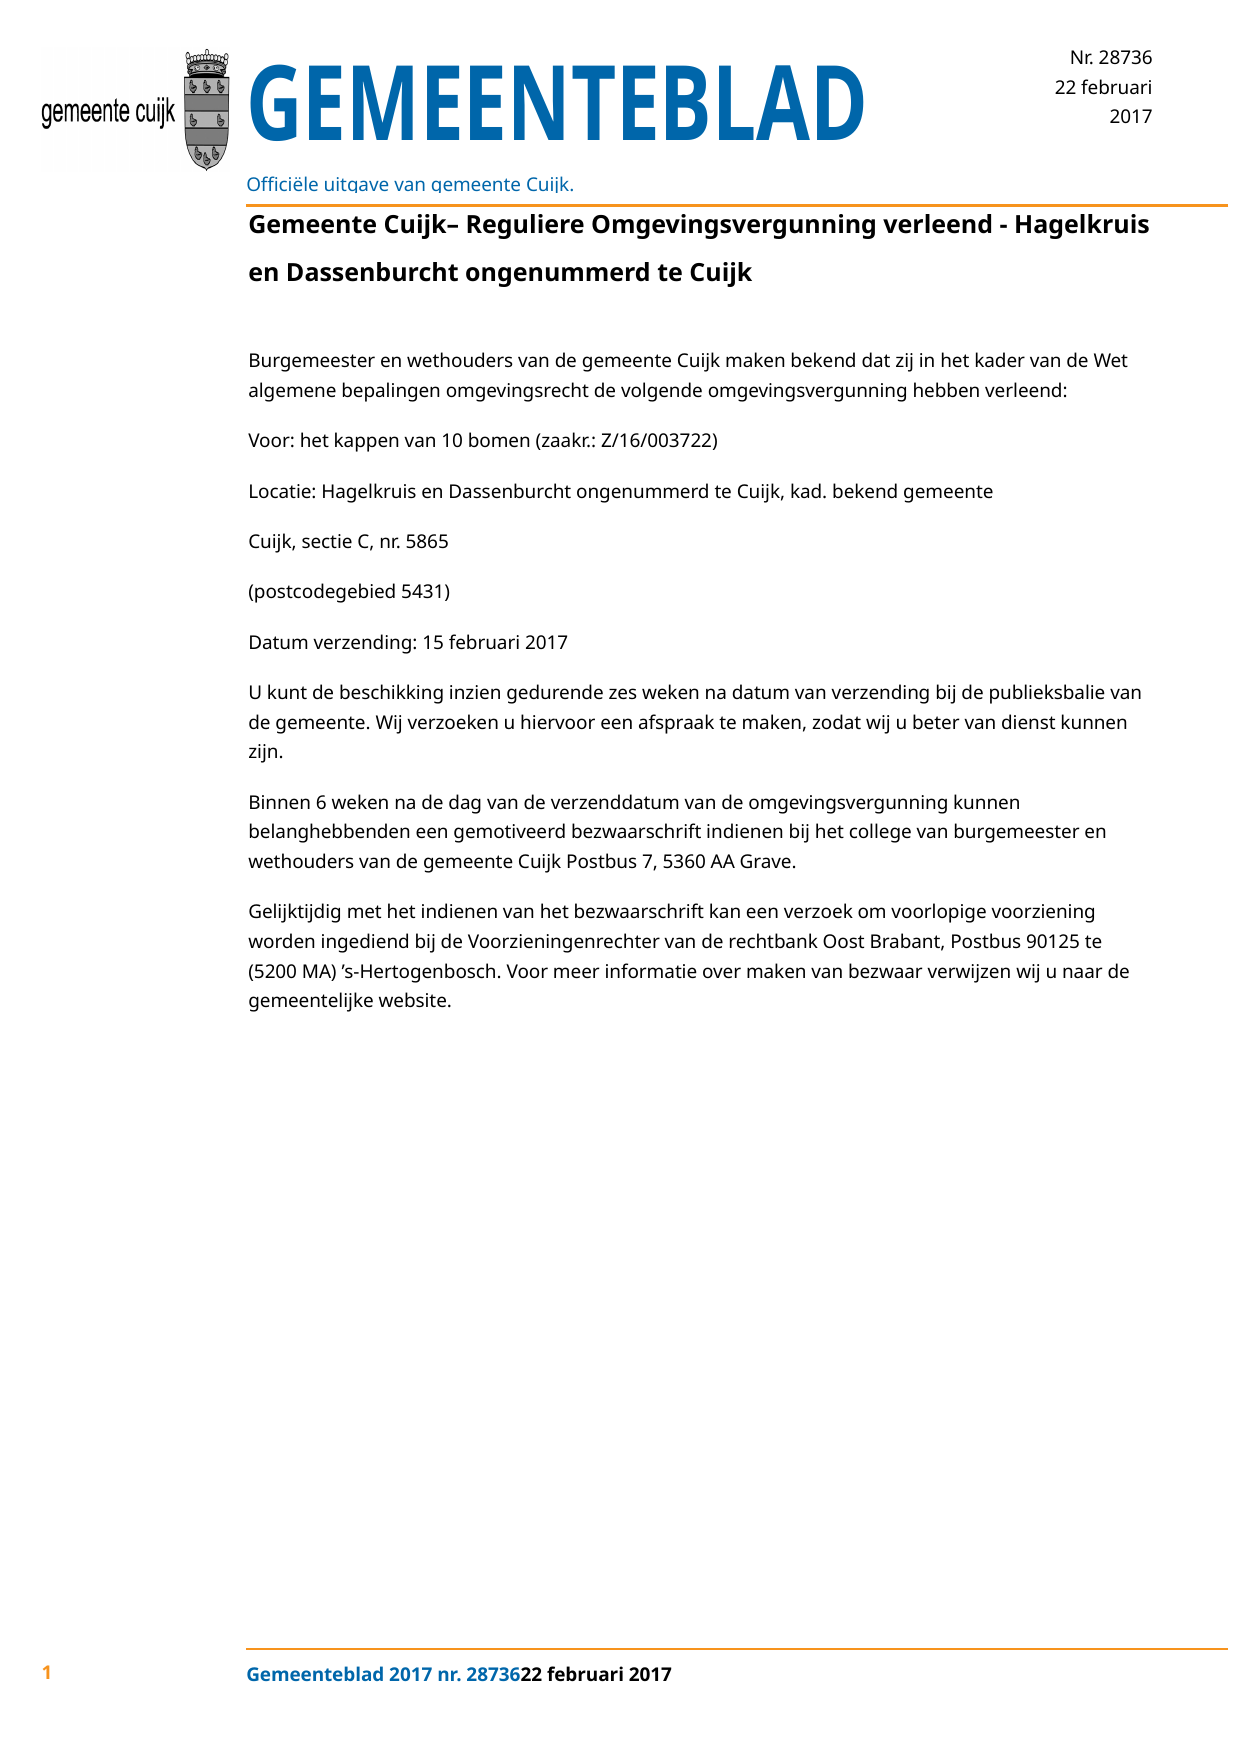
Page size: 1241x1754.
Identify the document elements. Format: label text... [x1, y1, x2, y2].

text Binnen 6 weken na de dag van de verzenddatum van de omgevingsvergunning kunnen belanghebbenden een gemotiveerd bezwaarschrift indienen bij het college van burgemeester en wethouders van de gemeente Cuijk Postbus 7, 5360 AA Grave. [248, 789, 1152, 874]
text Gemeente Cuijk– Reguliere Omgevingsvergunning verleend - Hagelkruis en Dassenburcht ongenummerd te Cuijk [248, 207, 1152, 288]
text U kunt de beschikking inzien gedurende zes weken na datum van verzending bij de publieksbalie van de gemeente. Wij verzoeken u hiervoor een afspraak te maken, zodat wij u beter van dienst kunnen zijn. [248, 679, 1152, 764]
picture [41, 47, 231, 172]
text (postcodegebied 5431) [248, 579, 1152, 604]
text Burgemeester en wethouders van de gemeente Cuijk maken bekend dat zij in het kader van de Wet algemene bepalingen omgevingsrecht de volgende omgevingsvergunning hebben verleend: [248, 347, 1152, 403]
text Datum verzending: 15 februari 2017 [248, 629, 1152, 655]
text Gelijktijdig met het indienen van het bezwaarschrift kan een verzoek om voorlopige voorziening worden ingediend bij de Voorzieningenrechter van de rechtbank Oost Brabant, Postbus 90125 te (5200 MA) ’s-Hertogenbosch. Voor meer informatie over maken van bezwaar verwijzen wij u naar de gemeentelijke website. [248, 899, 1152, 1013]
text Voor: het kappen van 10 bomen (zaakr.: Z/16/003722) [248, 427, 1152, 453]
text Cuijk, sectie C, nr. 5865 [248, 528, 1152, 554]
text Locatie: Hagelkruis en Dassenburcht ongenummerd te Cuijk, kad. bekend gemeente [248, 478, 1152, 504]
